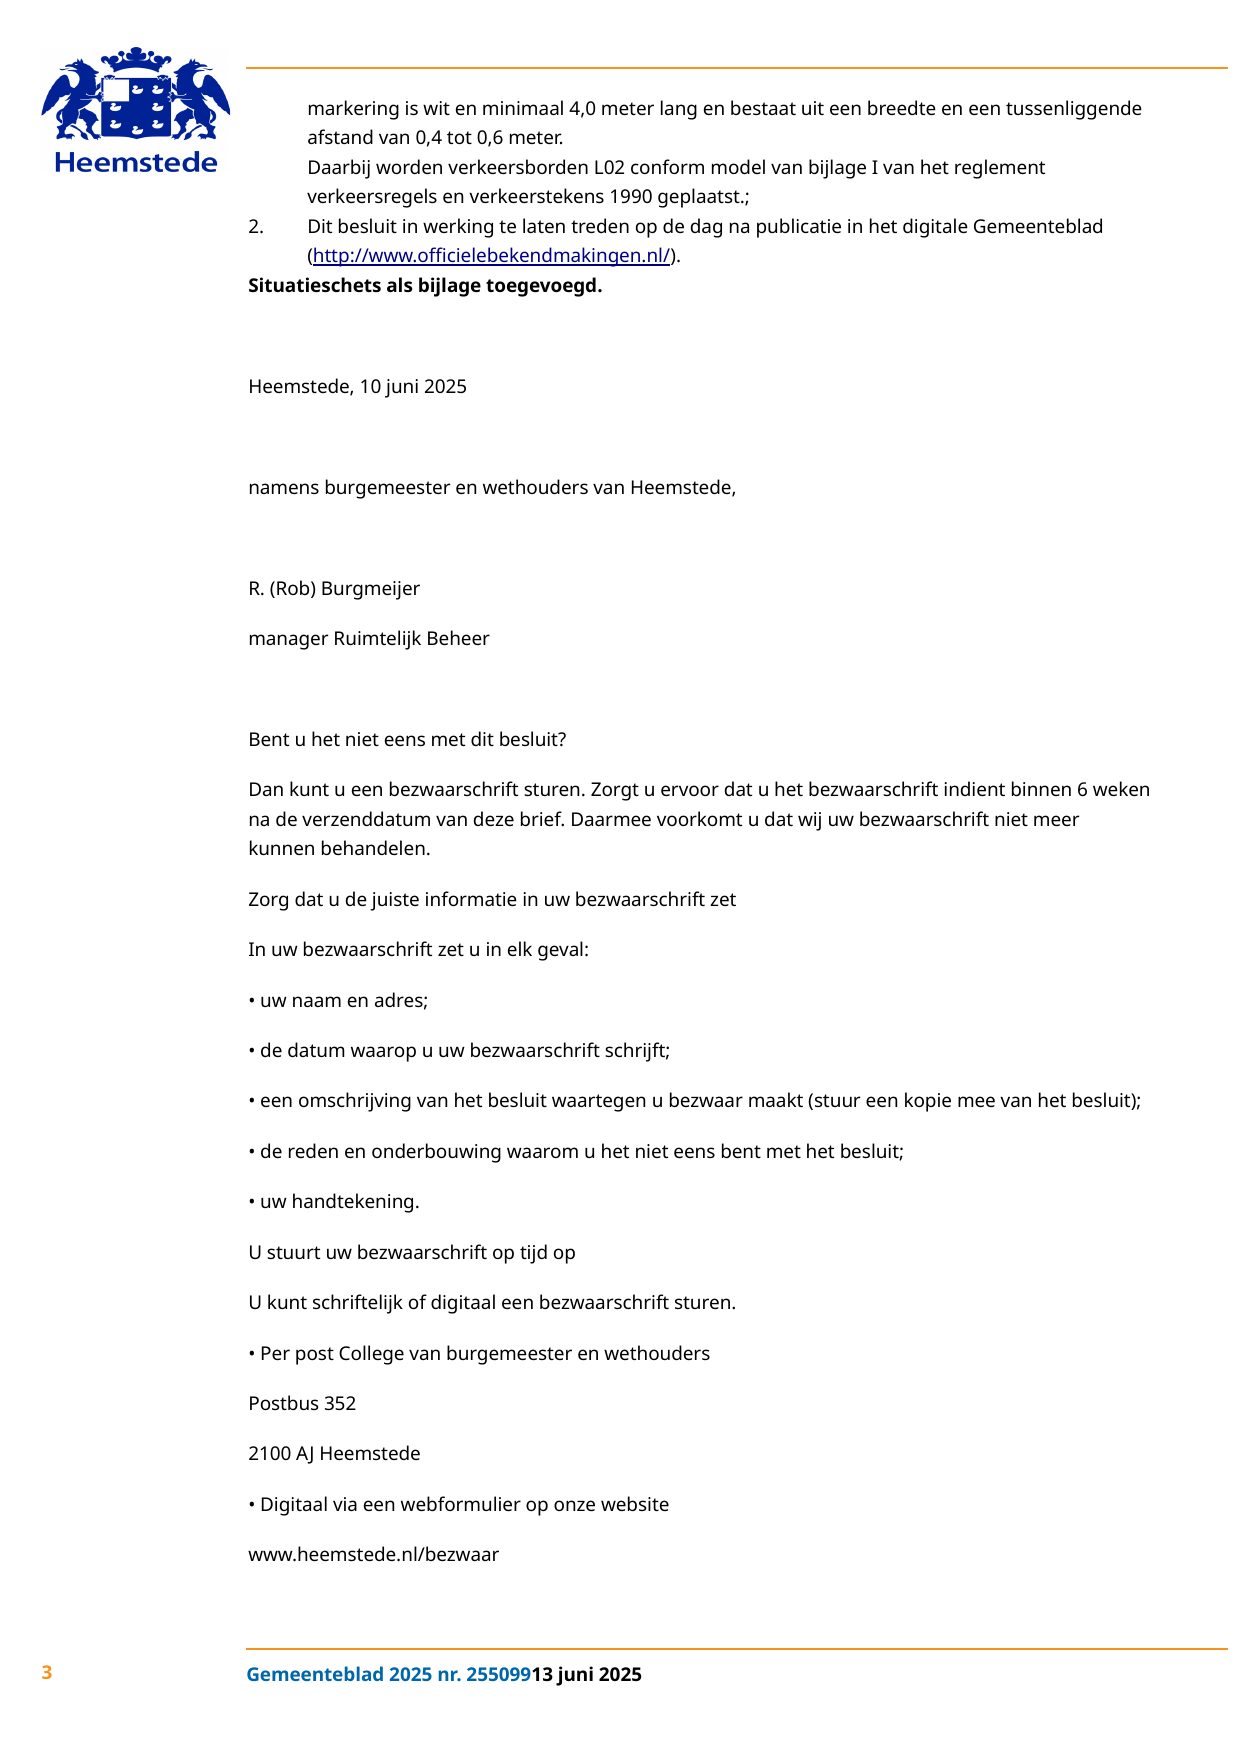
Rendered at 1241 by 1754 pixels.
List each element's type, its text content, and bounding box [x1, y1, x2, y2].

text Bent u het niet eens met dit besluit? [248, 726, 1152, 752]
text U kunt schriftelijk of digitaal een bezwaarschrift sturen. [248, 1289, 1152, 1315]
text • een omschrijving van het besluit waartegen u bezwaar maakt (stuur een kopie mee van het besluit); [248, 1088, 1152, 1113]
text Heemstede, 10 juni 2025 [248, 373, 1152, 399]
text R. (Rob) Burgmeijer [248, 575, 1152, 601]
text • uw handtekening. [248, 1188, 1152, 1214]
text Dan kunt u een bezwaarschrift sturen. Zorgt u ervoor dat u het bezwaarschrift indient binnen 6 weken na de verzenddatum van deze brief. Daarmee voorkomt u dat wij uw bezwaarschrift niet meer kunnen behandelen. [248, 776, 1152, 861]
picture [41, 47, 231, 172]
text Zorg dat u de juiste informatie in uw bezwaarschrift zet [248, 886, 1152, 912]
text • Per post College van burgemeester en wethouders [248, 1340, 1152, 1366]
text Postbus 352 [248, 1390, 1152, 1416]
list Dit besluit in werking te laten treden op de dag na publicatie in het digitale Gemeenteblad (http://www.officielebekendmakingen.nl/). [248, 213, 1152, 268]
list markering is wit en minimaal 4,0 meter lang en bestaat uit een breedte en een tussenliggende afstand van 0,4 tot 0,6 meter. [248, 95, 1152, 150]
text • uw naam en adres; [248, 987, 1152, 1013]
text In uw bezwaarschrift zet u in elk geval: [248, 936, 1152, 962]
text • Digitaal via een webformulier op onze website [248, 1491, 1152, 1517]
text U stuurt uw bezwaarschrift op tijd op [248, 1239, 1152, 1265]
text 2100 AJ Heemstede [248, 1441, 1152, 1466]
text Situatieschets als bijlage toegevoegd. [248, 272, 1152, 298]
text • de datum waarop u uw bezwaarschrift schrijft; [248, 1037, 1152, 1063]
text manager Ruimtelijk Beheer [248, 625, 1152, 651]
text www.heemstede.nl/bezwaar [248, 1541, 1152, 1567]
text • de reden en onderbouwing waarom u het niet eens bent met het besluit; [248, 1138, 1152, 1164]
text namens burgemeester en wethouders van Heemstede, [248, 474, 1152, 500]
list Daarbij worden verkeersborden L02 conform model van bijlage I van het reglement verkeersregels en verkeerstekens 1990 geplaatst.; [248, 154, 1152, 209]
